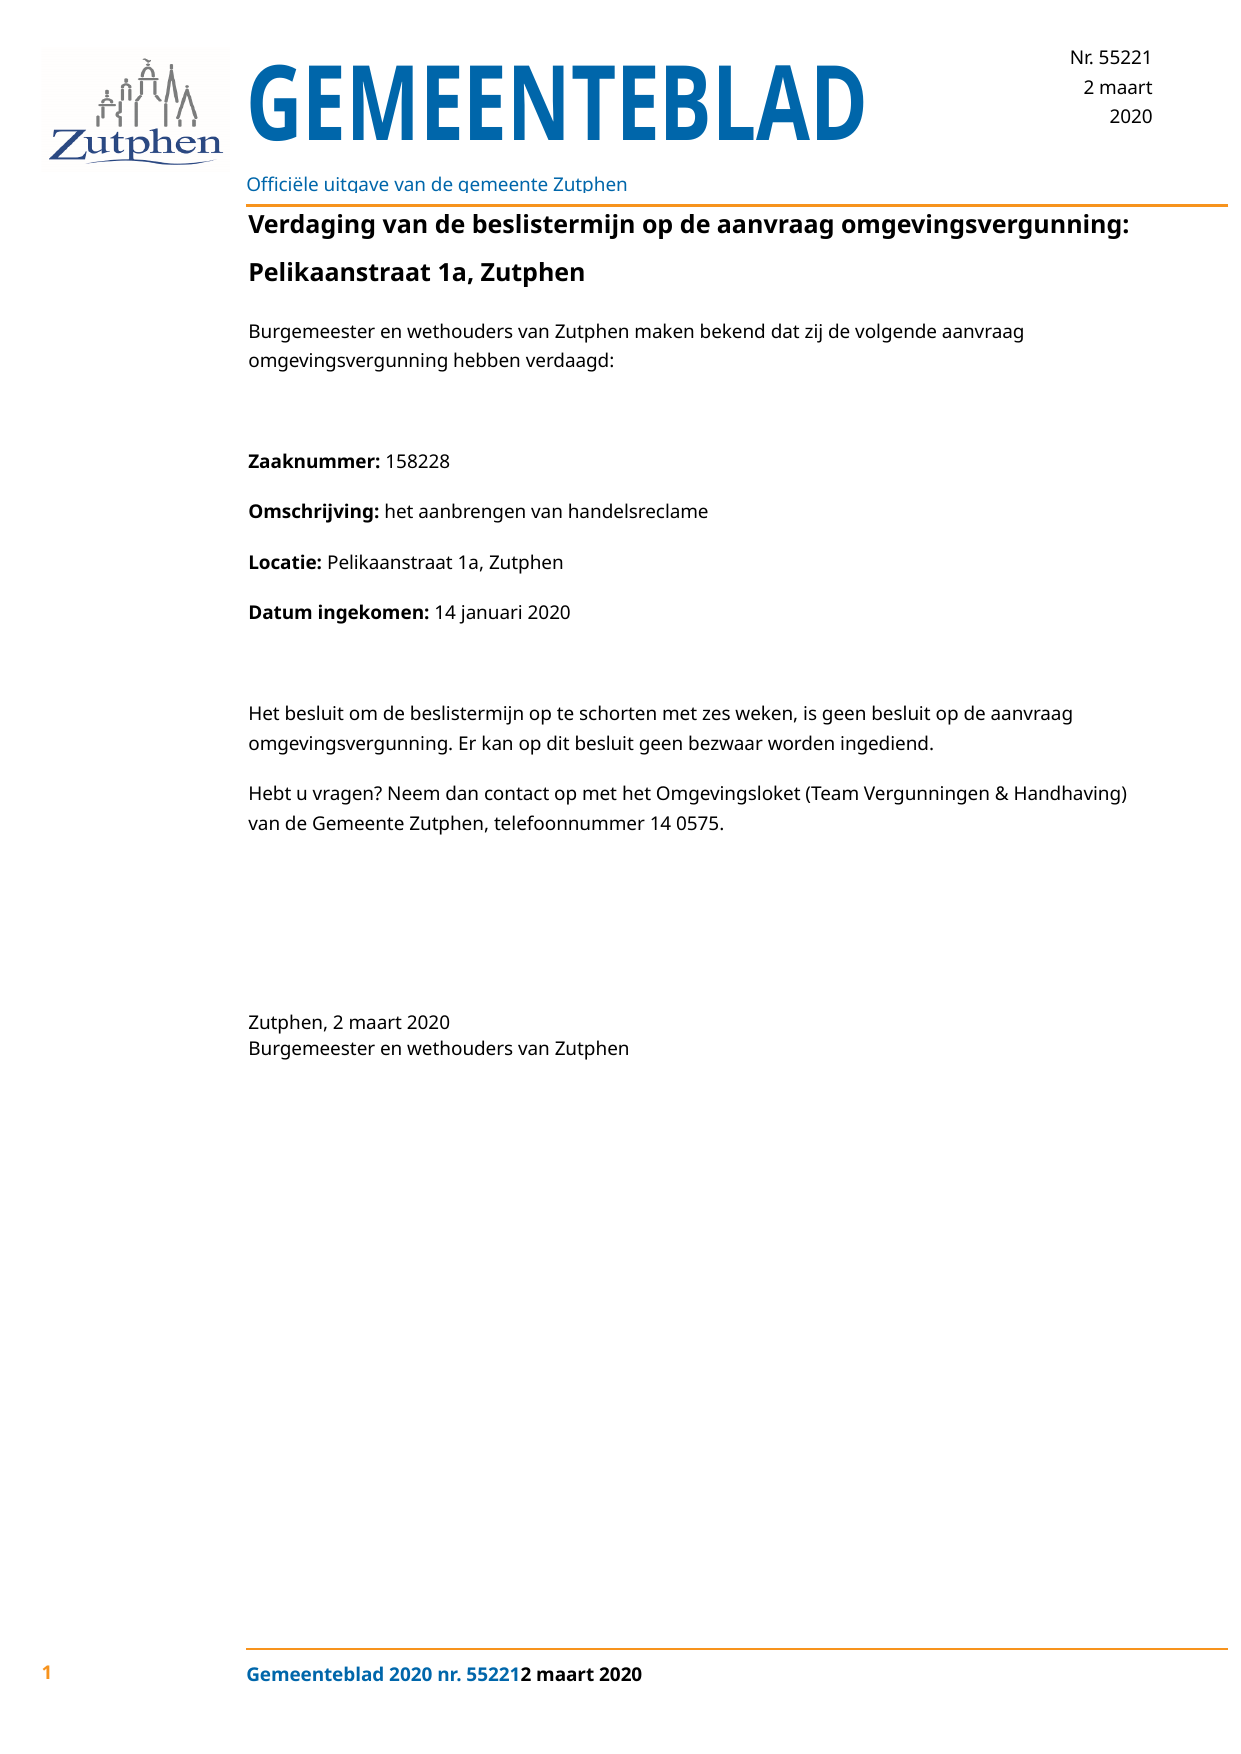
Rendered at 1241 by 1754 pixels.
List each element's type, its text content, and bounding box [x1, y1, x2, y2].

text Burgemeester en wethouders van Zutphen [248, 1035, 1152, 1061]
text Zutphen, 2 maart 2020 [248, 1009, 1152, 1035]
text Omschrijving: het aanbrengen van handelsreclame [248, 499, 1152, 524]
text Hebt u vragen? Neem dan contact op met het Omgevingsloket (Team Vergunningen & Handhaving) van de Gemeente Zutphen, telefoonnummer 14 0575. [248, 780, 1152, 836]
picture [41, 47, 231, 172]
text Locatie: Pelikaanstraat 1a, Zutphen [248, 549, 1152, 575]
text Verdaging van de beslistermijn op de aanvraag omgevingsvergunning: Pelikaanstraat 1a, Zutphen [248, 207, 1152, 288]
text Het besluit om de beslistermijn op te schorten met zes weken, is geen besluit op de aanvraag omgevingsvergunning. Er kan op dit besluit geen bezwaar worden ingediend. [248, 700, 1152, 756]
text Zaaknummer: 158228 [248, 448, 1152, 474]
text Burgemeester en wethouders van Zutphen maken bekend dat zij de volgende aanvraag omgevingsvergunning hebben verdaagd: [248, 318, 1152, 373]
text Datum ingekomen: 14 januari 2020 [248, 599, 1152, 625]
